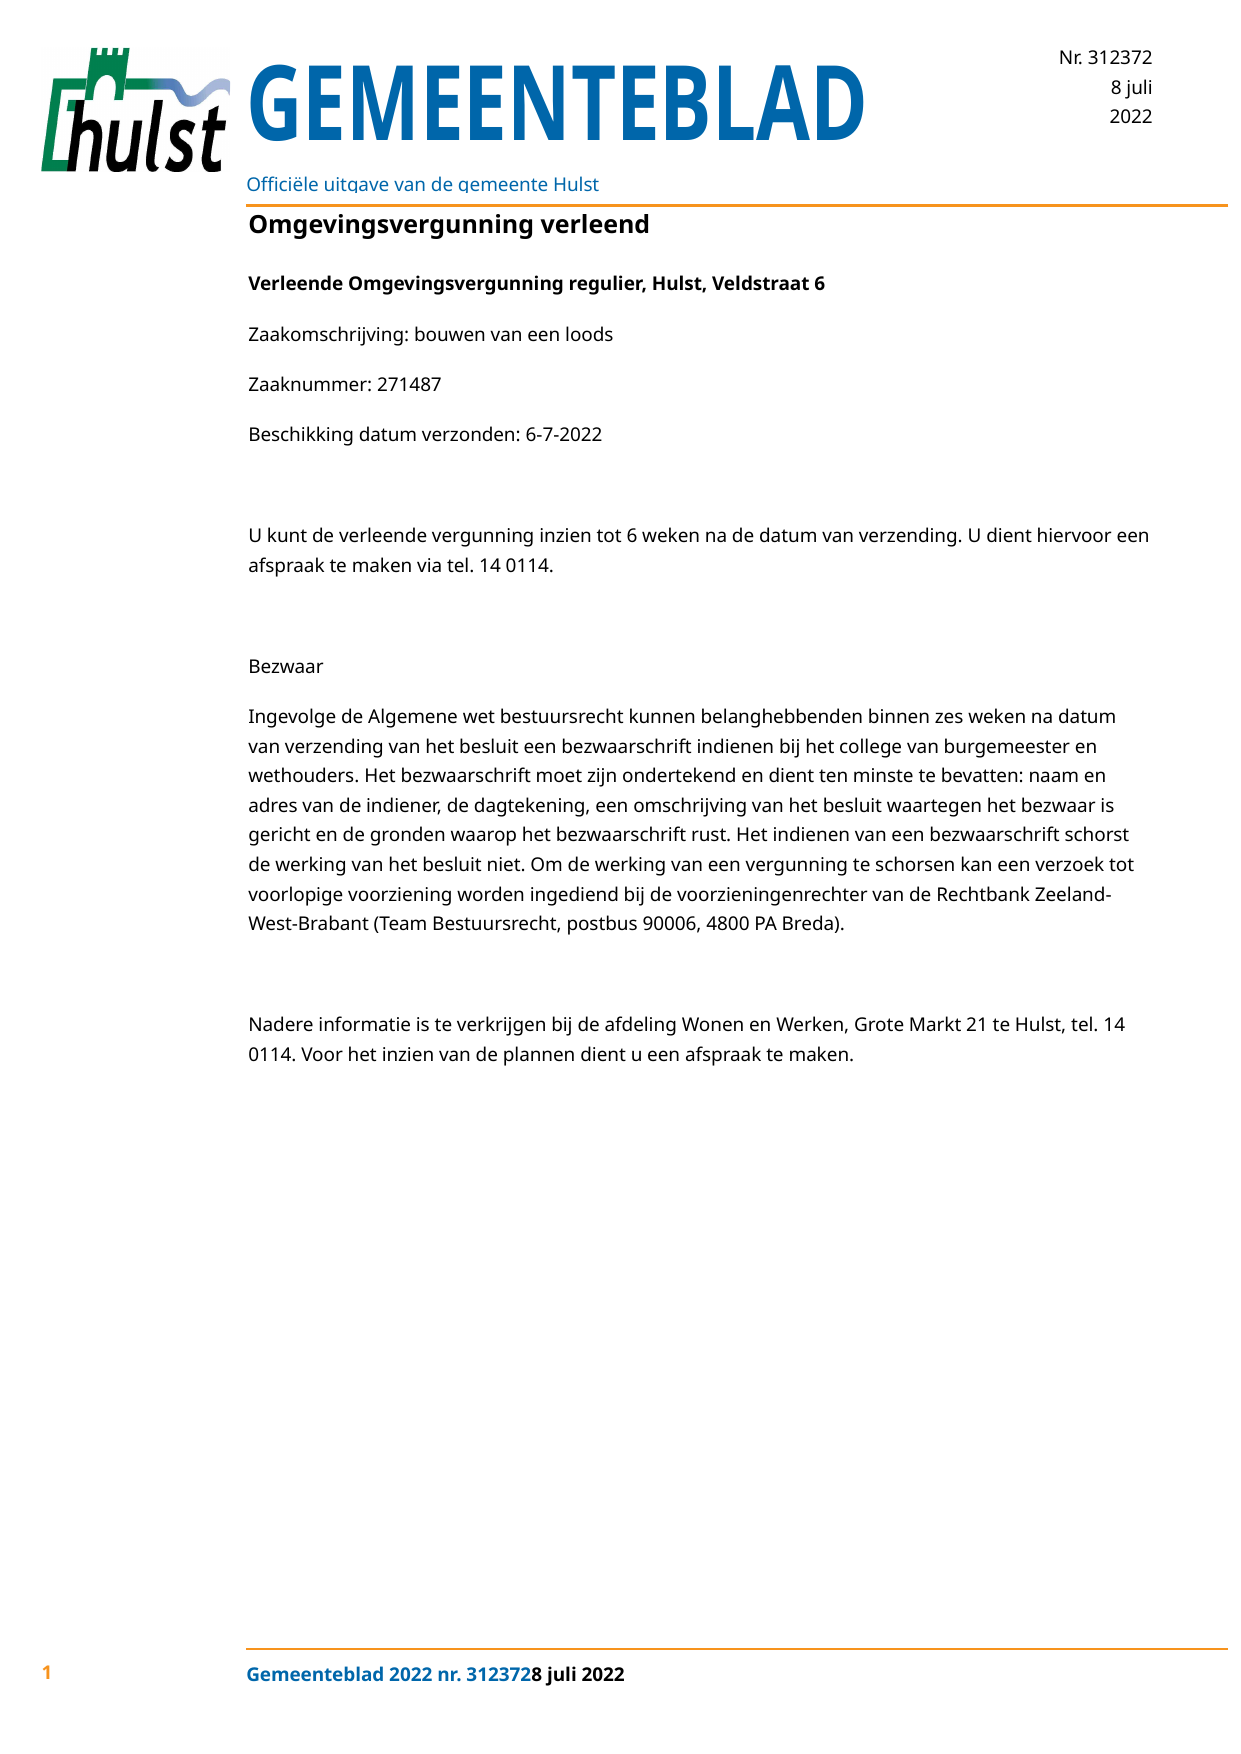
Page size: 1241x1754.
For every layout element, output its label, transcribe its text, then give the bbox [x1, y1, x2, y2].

text U kunt de verleende vergunning inzien tot 6 weken na de datum van verzending. U dient hiervoor een afspraak te maken via tel. 14 0114. [248, 522, 1152, 578]
text Ingevolge de Algemene wet bestuursrecht kunnen belanghebbenden binnen zes weken na datum van verzending van het besluit een bezwaarschrift indienen bij het college van burgemeester en wethouders. Het bezwaarschrift moet zijn ondertekend en dient ten minste te bevatten: naam en adres van de indiener, de dagtekening, een omschrijving van het besluit waartegen het bezwaar is gericht en de gronden waarop het bezwaarschrift rust. Het indienen van een bezwaarschrift schorst de werking van het besluit niet. Om de werking van een vergunning te schorsen kan een verzoek tot voorlopige voorziening worden ingediend bij de voorzieningenrechter van de Rechtbank Zeeland-West-Brabant (Team Bestuursrecht, postbus 90006, 4800 PA Breda). [248, 703, 1152, 936]
text Zaakomschrijving: bouwen van een loods [248, 321, 1152, 346]
text Verleende Omgevingsvergunning regulier, Hulst, Veldstraat 6 [248, 270, 1152, 296]
text Beschikking datum verzonden: 6-7-2022 [248, 422, 1152, 447]
text Omgevingsvergunning verleend [248, 207, 1152, 241]
text Bezwaar [248, 653, 1152, 678]
picture [41, 47, 231, 172]
text Zaaknummer: 271487 [248, 371, 1152, 397]
text Nadere informatie is te verkrijgen bij de afdeling Wonen en Werken, Grote Markt 21 te Hulst, tel. 14 0114. Voor het inzien van de plannen dient u een afspraak te maken. [248, 1011, 1152, 1066]
